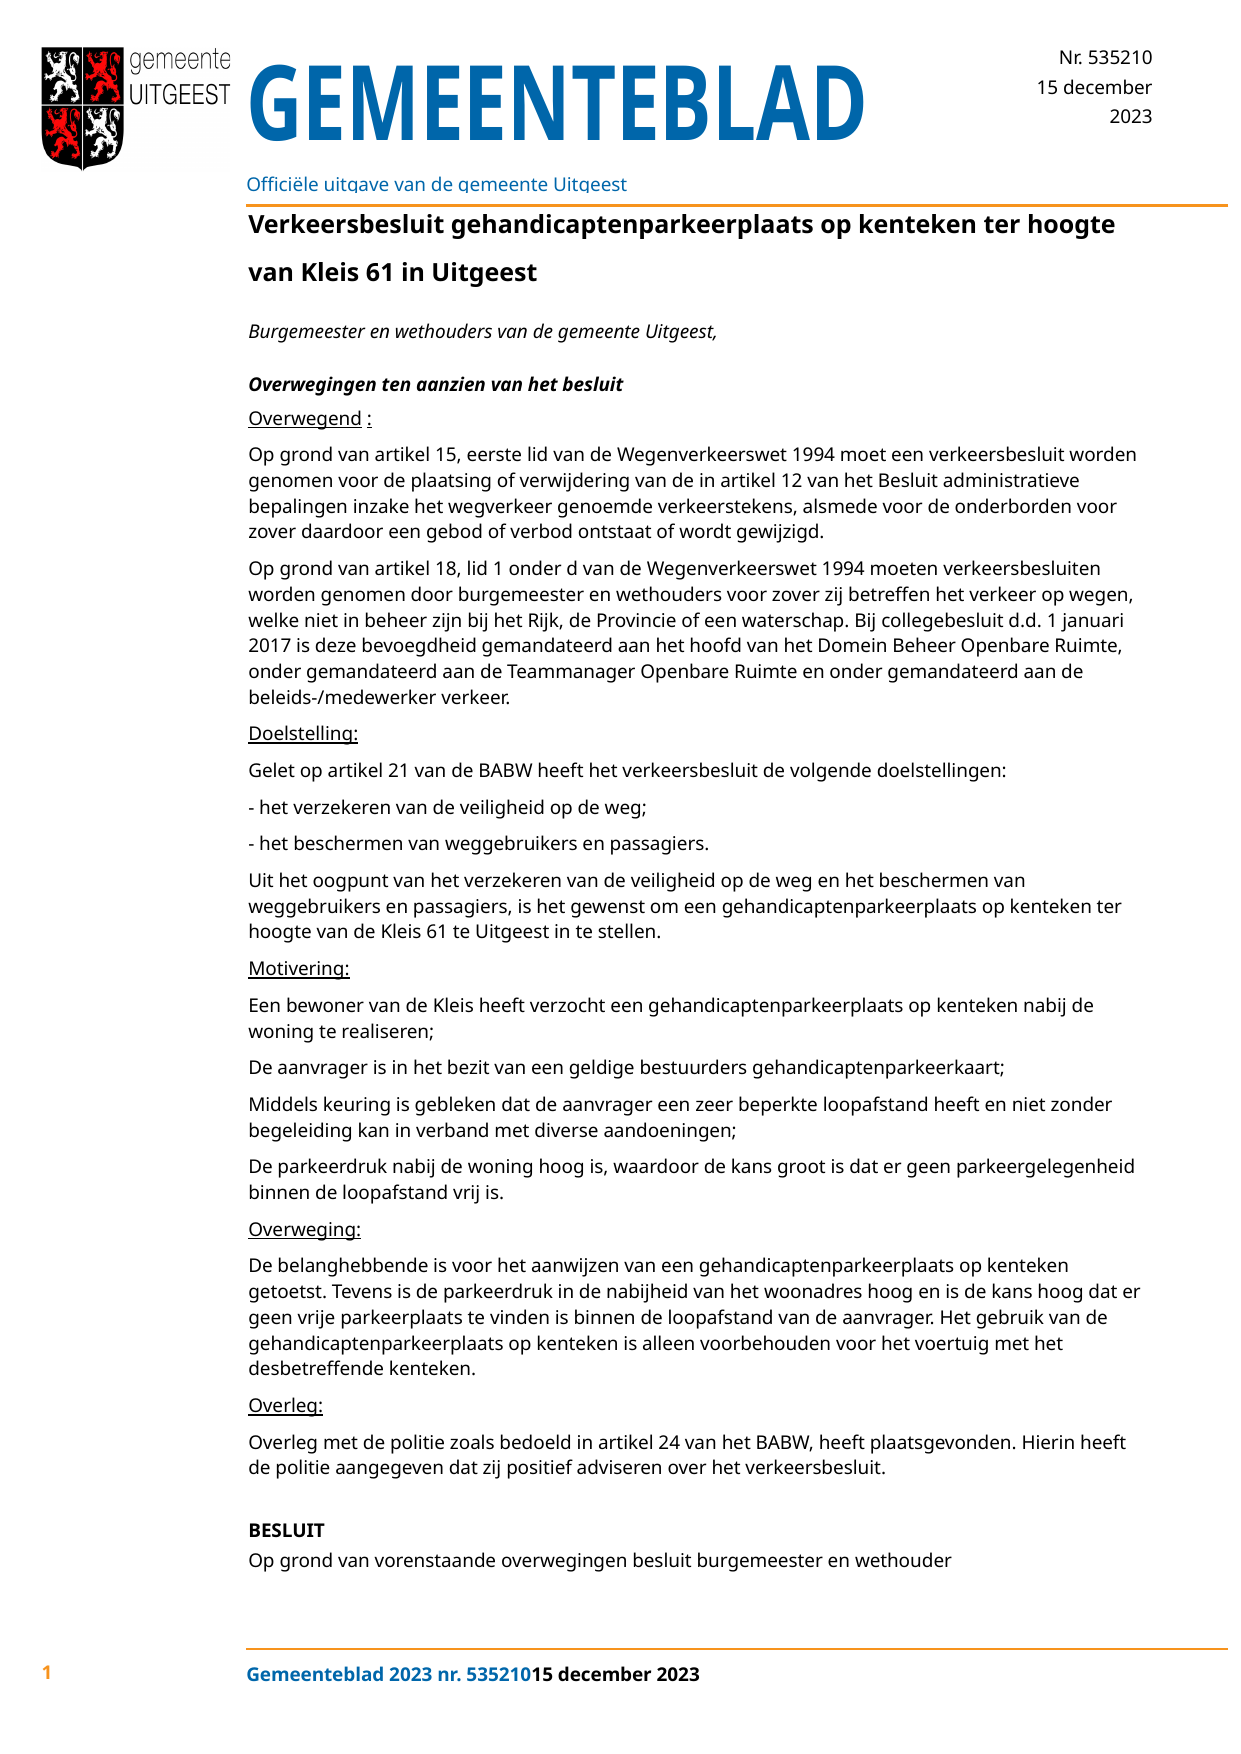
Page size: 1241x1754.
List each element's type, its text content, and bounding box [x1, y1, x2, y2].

text De aanvrager is in het bezit van een geldige bestuurders gehandicaptenparkeerkaart; [248, 1054, 1152, 1080]
text Middels keuring is gebleken dat de aanvrager een zeer beperkte loopafstand heeft en niet zonder begeleiding kan in verband met diverse aandoeningen; [248, 1091, 1152, 1143]
text Overwegend : [248, 405, 1152, 431]
text Burgemeester en wethouders van de gemeente Uitgeest, [248, 318, 1152, 344]
text Op grond van artikel 18, lid 1 onder d van de Wegenverkeerswet 1994 moeten verkeersbesluiten worden genomen door burgemeester en wethouders voor zover zij betreffen het verkeer op wegen, welke niet in beheer zijn bij het Rijk, de Provincie of een waterschap. Bij collegebesluit d.d. 1 januari 2017 is deze bevoegdheid gemandateerd aan het hoofd van het Domein Beheer Openbare Ruimte, onder gemandateerd aan de Teammanager Openbare Ruimte en onder gemandateerd aan de beleids-/medewerker verkeer. [248, 555, 1152, 710]
text Overleg met de politie zoals bedoeld in artikel 24 van het BABW, heeft plaatsgevonden. Hierin heeft de politie aangegeven dat zij positief adviseren over het verkeersbesluit. [248, 1429, 1152, 1480]
text Overleg: [248, 1392, 1152, 1418]
text BESLUIT [248, 1517, 1152, 1543]
text Gelet op artikel 21 van de BABW heeft het verkeersbesluit de volgende doelstellingen: [248, 757, 1152, 783]
text - het verzekeren van de veiligheid op de weg; [248, 794, 1152, 820]
text Overwegingen ten aanzien van het besluit [248, 371, 1152, 396]
text Doelstelling: [248, 721, 1152, 746]
text - het beschermen van weggebruikers en passagiers. [248, 831, 1152, 856]
text Overweging: [248, 1216, 1152, 1242]
text Uit het oogpunt van het verzekeren van de veiligheid op de weg en het beschermen van weggebruikers en passagiers, is het gewenst om een gehandicaptenparkeerplaats op kenteken ter hoogte van de Kleis 61 te Uitgeest in te stellen. [248, 867, 1152, 944]
text De parkeerdruk nabij de woning hoog is, waardoor de kans groot is dat er geen parkeergelegenheid binnen de loopafstand vrij is. [248, 1153, 1152, 1205]
text Een bewoner van de Kleis heeft verzocht een gehandicaptenparkeerplaats op kenteken nabij de woning te realiseren; [248, 992, 1152, 1043]
text Op grond van artikel 15, eerste lid van de Wegenverkeerswet 1994 moet een verkeersbesluit worden genomen voor de plaatsing of verwijdering van de in artikel 12 van het Besluit administratieve bepalingen inzake het wegverkeer genoemde verkeerstekens, alsmede voor de onderborden voor zover daardoor een gebod of verbod ontstaat of wordt gewijzigd. [248, 441, 1152, 544]
text Op grond van vorenstaande overwegingen besluit burgemeester en wethouder [248, 1547, 1152, 1573]
picture [41, 47, 231, 172]
text De belanghebbende is voor het aanwijzen van een gehandicaptenparkeerplaats op kenteken getoetst. Tevens is de parkeerdruk in de nabijheid van het woonadres hoog en is de kans hoog dat er geen vrije parkeerplaats te vinden is binnen de loopafstand van de aanvrager. Het gebruik van de gehandicaptenparkeerplaats op kenteken is alleen voorbehouden voor het voertuig met het desbetreffende kenteken. [248, 1253, 1152, 1381]
text Verkeersbesluit gehandicaptenparkeerplaats op kenteken ter hoogte van Kleis 61 in Uitgeest [248, 207, 1152, 288]
text Motivering: [248, 955, 1152, 981]
